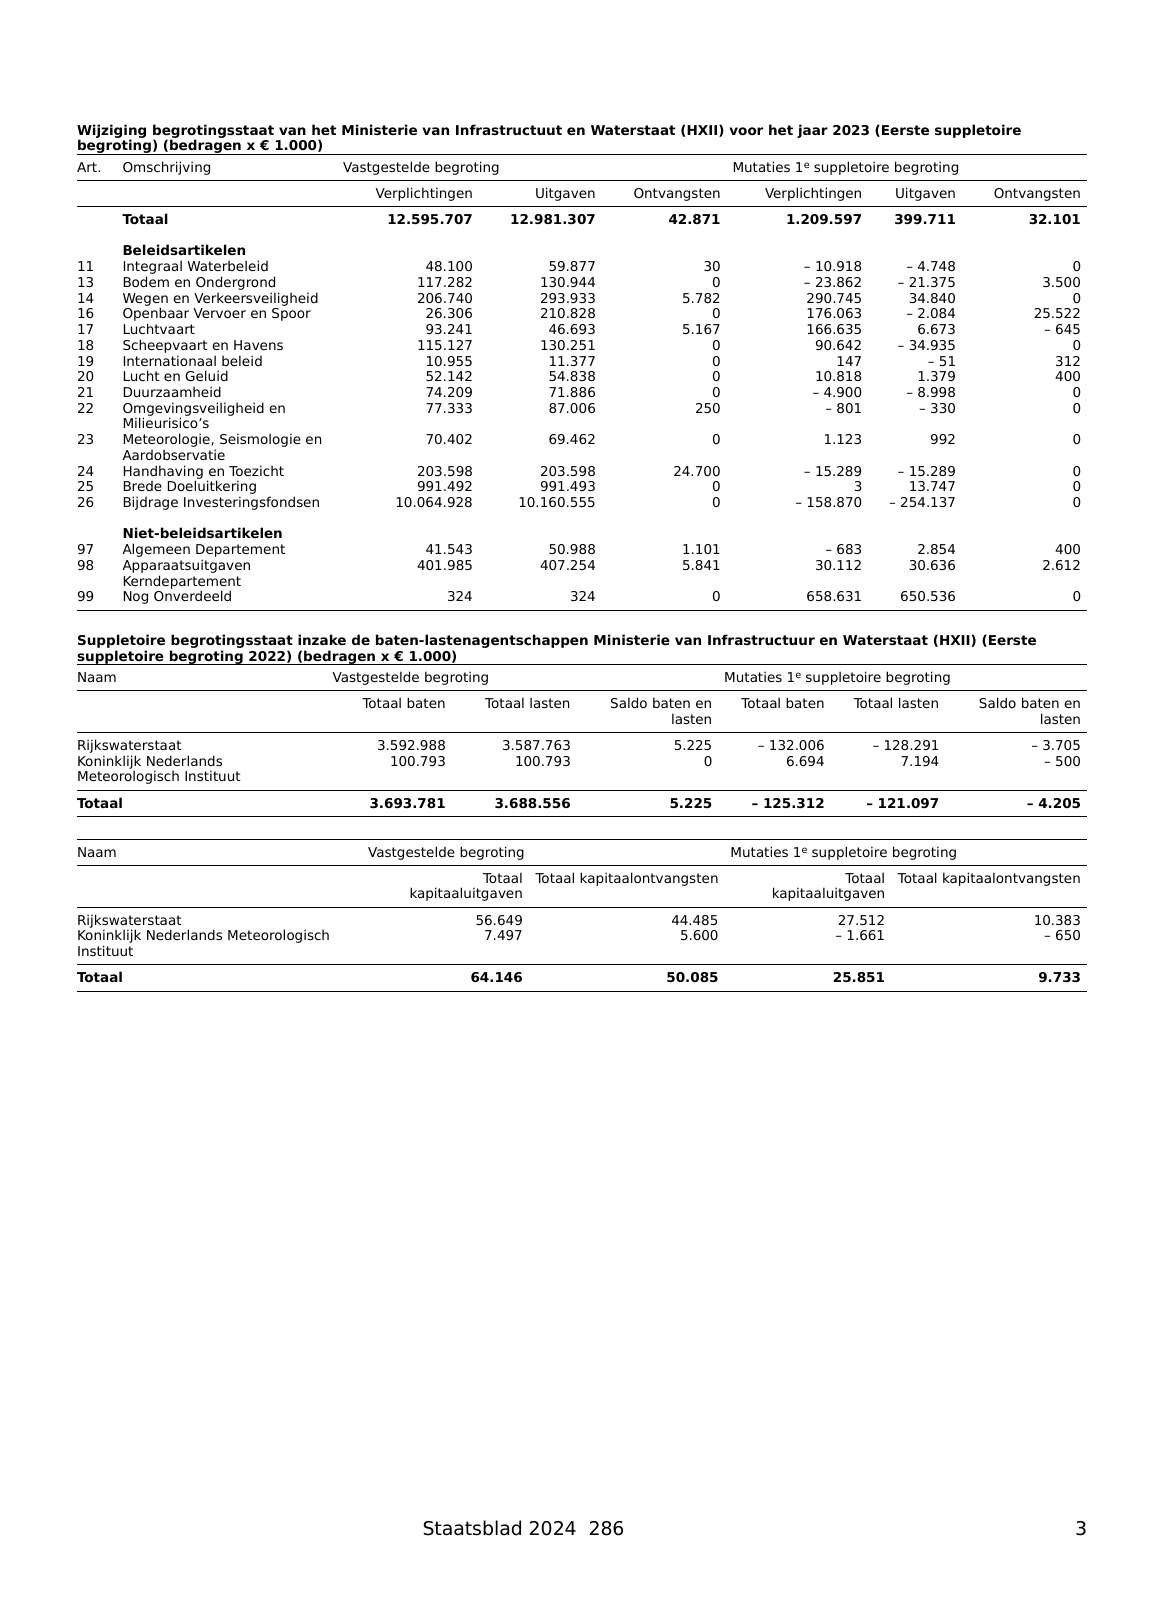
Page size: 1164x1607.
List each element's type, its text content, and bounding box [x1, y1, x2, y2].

table_cell 97 [77, 542, 116, 558]
table_cell 30.112 [726, 558, 868, 589]
table_cell [77, 691, 327, 732]
table_cell 24.700 [601, 464, 726, 479]
table_cell 0 [601, 338, 726, 353]
table_cell 0 [601, 432, 726, 463]
table_cell 166.635 [726, 322, 868, 338]
table_cell 399.711 [868, 207, 962, 227]
table_cell [868, 243, 962, 259]
table_cell 59.877 [479, 259, 601, 275]
table_header Wijziging begrotingsstaat van het Ministerie van Infrastructuut en Waterstaat (HXII) voor het jaar 2023 (Eerste suppletoire begroting) (bedragen x € 1.000) [77, 122, 1087, 154]
table_cell 0 [601, 495, 726, 511]
table_cell – 3.705 [945, 733, 1087, 753]
table_cell [868, 526, 962, 542]
table_cell [601, 511, 726, 526]
table_cell Nog Onverdeeld [116, 589, 337, 610]
table_cell Openbaar Vervoer en Spoor [116, 306, 337, 322]
table_cell 100.793 [327, 754, 451, 790]
table_cell [479, 243, 601, 259]
table_cell 30.636 [868, 558, 962, 589]
table_cell 5.167 [601, 322, 726, 338]
table_cell Ontvangsten [601, 181, 726, 206]
table_cell [479, 228, 601, 243]
table_cell 3.587.763 [451, 733, 576, 753]
table_cell 0 [962, 464, 1087, 479]
table_cell 22 [77, 401, 116, 432]
table_cell 48.100 [337, 259, 478, 275]
table_cell – 645 [962, 322, 1087, 338]
table_cell Omgevingsveiligheid en Milieurisico’s [116, 401, 337, 432]
table_cell [337, 228, 478, 243]
table_cell 18 [77, 338, 116, 353]
table_cell 293.933 [479, 290, 601, 306]
table_cell 56.649 [362, 908, 528, 928]
table_cell 9.733 [891, 965, 1087, 991]
table_cell 10.160.555 [479, 495, 601, 511]
table_cell Meteorologie, Seismologie en Aardobservatie [116, 432, 337, 463]
table_cell Duurzaamheid [116, 385, 337, 401]
table_cell Totaal baten [718, 691, 830, 732]
table_cell – 128.291 [830, 733, 945, 753]
table_cell 5.782 [601, 290, 726, 306]
table_cell 130.251 [479, 338, 601, 353]
table_cell 176.063 [726, 306, 868, 322]
table_cell 12.595.707 [337, 207, 478, 227]
table_cell 0 [601, 369, 726, 385]
table_cell 0 [601, 353, 726, 369]
table_cell [726, 243, 868, 259]
table_cell – 650 [891, 928, 1087, 964]
table_cell 41.543 [337, 542, 478, 558]
table_cell 93.241 [337, 322, 478, 338]
table_cell – 683 [726, 542, 868, 558]
table_cell 23 [77, 432, 116, 463]
table_cell Scheepvaart en Havens [116, 338, 337, 353]
table_cell 1.123 [726, 432, 868, 463]
table_cell [962, 511, 1087, 526]
table_cell 34.840 [868, 290, 962, 306]
table_cell 206.740 [337, 290, 478, 306]
table_cell Mutaties 1e suppletoire begroting [718, 665, 1087, 690]
table_cell 992 [868, 432, 962, 463]
table_cell 0 [962, 401, 1087, 432]
table_cell 25 [77, 479, 116, 495]
table_cell 98 [77, 558, 116, 589]
table_cell Bodem en Ondergrond [116, 275, 337, 290]
table_cell 6.694 [718, 754, 830, 790]
table_cell – 125.312 [718, 791, 830, 816]
table_cell 3.592.988 [327, 733, 451, 753]
table_cell 27.512 [724, 908, 891, 928]
table_cell 70.402 [337, 432, 478, 463]
table_cell 290.745 [726, 290, 868, 306]
table_cell 20 [77, 369, 116, 385]
table_cell – 34.935 [868, 338, 962, 353]
table_cell [337, 511, 478, 526]
table_cell – 1.661 [724, 928, 891, 964]
table_cell Koninklijk Nederlands Meteorologisch Instituut [77, 754, 327, 790]
table_cell 13.747 [868, 479, 962, 495]
table_cell Niet-beleidsartikelen [116, 526, 337, 542]
table_cell – 254.137 [868, 495, 962, 511]
table_cell 0 [601, 275, 726, 290]
table_cell 10.955 [337, 353, 478, 369]
table_cell – 23.862 [726, 275, 868, 290]
table_cell 0 [962, 338, 1087, 353]
table_cell [337, 243, 478, 259]
table_cell 12.981.307 [479, 207, 601, 227]
table_cell – 4.900 [726, 385, 868, 401]
table_header Mutaties 1e suppletoire begroting [724, 840, 1087, 865]
table_cell [601, 526, 726, 542]
table_cell 10.064.928 [337, 495, 478, 511]
table_cell 50.085 [529, 965, 724, 991]
table_cell 324 [479, 589, 601, 610]
table_cell 30 [601, 259, 726, 275]
table_cell Brede Doeluitkering [116, 479, 337, 495]
table_cell 991.492 [337, 479, 478, 495]
table_cell 42.871 [601, 207, 726, 227]
table_cell 11 [77, 259, 116, 275]
table_cell 44.485 [529, 908, 724, 928]
table_cell 147 [726, 353, 868, 369]
table_cell – 2.084 [868, 306, 962, 322]
table_cell [962, 228, 1087, 243]
table_cell Omschrijving [116, 155, 337, 180]
table_cell 0 [601, 385, 726, 401]
table_cell – 10.918 [726, 259, 868, 275]
table_cell – 500 [945, 754, 1087, 790]
table_cell 312 [962, 353, 1087, 369]
table_cell 69.462 [479, 432, 601, 463]
table_cell 400 [962, 369, 1087, 385]
table_cell 52.142 [337, 369, 478, 385]
table_cell Totaal kapitaalontvangsten [891, 866, 1087, 907]
table_cell Integraal Waterbeleid [116, 259, 337, 275]
table_cell 77.333 [337, 401, 478, 432]
table_cell – 4.205 [945, 791, 1087, 816]
table_cell 400 [962, 542, 1087, 558]
table_header Vastgestelde begroting [362, 840, 724, 865]
table_cell – 158.870 [726, 495, 868, 511]
table_header Naam [77, 840, 362, 865]
table_cell [77, 511, 116, 526]
table_cell 210.828 [479, 306, 601, 322]
table_cell 24 [77, 464, 116, 479]
table_cell 0 [962, 385, 1087, 401]
table_cell 54.838 [479, 369, 601, 385]
table_cell 17 [77, 322, 116, 338]
table_cell 0 [601, 306, 726, 322]
table_cell 26 [77, 495, 116, 511]
table_cell 0 [576, 754, 718, 790]
table_cell 32.101 [962, 207, 1087, 227]
table_cell 3 [726, 479, 868, 495]
table_cell 2.612 [962, 558, 1087, 589]
table_cell 21 [77, 385, 116, 401]
table_cell [77, 181, 116, 206]
table_cell Totaal lasten [451, 691, 576, 732]
table_cell 14 [77, 290, 116, 306]
table_cell Totaal lasten [830, 691, 945, 732]
table_cell [337, 526, 478, 542]
table_cell 324 [337, 589, 478, 610]
table_cell 0 [962, 479, 1087, 495]
table_cell – 8.998 [868, 385, 962, 401]
table_cell [116, 181, 337, 206]
table_cell Uitgaven [479, 181, 601, 206]
table_cell [962, 243, 1087, 259]
table_cell 203.598 [479, 464, 601, 479]
table_cell Handhaving en Toezicht [116, 464, 337, 479]
table_cell – 330 [868, 401, 962, 432]
table_cell 7.497 [362, 928, 528, 964]
table_cell [962, 526, 1087, 542]
table_cell Totaal [77, 791, 327, 816]
table_cell [601, 228, 726, 243]
table_cell – 21.375 [868, 275, 962, 290]
table_cell [601, 243, 726, 259]
table_cell Mutaties 1e suppletoire begroting [726, 155, 1087, 180]
table_cell Lucht en Geluid [116, 369, 337, 385]
table_cell – 132.006 [718, 733, 830, 753]
table_cell Saldo baten en lasten [945, 691, 1087, 732]
table_cell 2.854 [868, 542, 962, 558]
table_cell 26.306 [337, 306, 478, 322]
table_cell 3.693.781 [327, 791, 451, 816]
table_cell 99 [77, 589, 116, 610]
table_cell Totaal [77, 965, 362, 991]
table_cell Rijkswaterstaat [77, 733, 327, 753]
table_cell 0 [962, 589, 1087, 610]
table_header Suppletoire begrotingsstaat inzake de baten-lastenagentschappen Ministerie van Infrastructuur en Waterstaat (HXII) (Eerste suppletoire begroting 2022) (bedragen x € 1.000) [77, 633, 1087, 664]
table_cell Totaal [116, 207, 337, 227]
table_cell 1.209.597 [726, 207, 868, 227]
table_cell Vastgestelde begroting [327, 665, 718, 690]
table_cell 5.600 [529, 928, 724, 964]
table_cell – 15.289 [868, 464, 962, 479]
table_cell [868, 228, 962, 243]
table_cell – 4.748 [868, 259, 962, 275]
table_cell 0 [962, 259, 1087, 275]
table_cell Vastgestelde begroting [337, 155, 726, 180]
table_cell Totaal kapitaalontvangsten [529, 866, 724, 907]
table_cell 130.944 [479, 275, 601, 290]
table_cell 11.377 [479, 353, 601, 369]
table_cell [726, 228, 868, 243]
table_cell 401.985 [337, 558, 478, 589]
table_cell 115.127 [337, 338, 478, 353]
table_cell 71.886 [479, 385, 601, 401]
table_cell – 15.289 [726, 464, 868, 479]
table_cell 5.841 [601, 558, 726, 589]
table_cell Art. [77, 155, 116, 180]
table_cell 10.818 [726, 369, 868, 385]
table_cell [116, 228, 337, 243]
table_cell Verplichtingen [726, 181, 868, 206]
table_cell 0 [601, 479, 726, 495]
table_cell 407.254 [479, 558, 601, 589]
table_cell [116, 511, 337, 526]
table_cell [479, 526, 601, 542]
table_cell Verplichtingen [337, 181, 478, 206]
table_cell Totaal kapitaaluitgaven [362, 866, 528, 907]
table_cell 100.793 [451, 754, 576, 790]
table_cell 3.688.556 [451, 791, 576, 816]
table_cell – 801 [726, 401, 868, 432]
table_cell [77, 243, 116, 259]
table_cell [77, 228, 116, 243]
table_cell 25.522 [962, 306, 1087, 322]
table_cell Totaal kapitaaluitgaven [724, 866, 891, 907]
table_cell 0 [962, 495, 1087, 511]
table_cell 16 [77, 306, 116, 322]
table_cell Ontvangsten [962, 181, 1087, 206]
table_cell Bijdrage Investeringsfondsen [116, 495, 337, 511]
table_cell 46.693 [479, 322, 601, 338]
table_cell – 121.097 [830, 791, 945, 816]
table_cell 203.598 [337, 464, 478, 479]
table_cell Saldo baten en lasten [576, 691, 718, 732]
table_cell 5.225 [576, 733, 718, 753]
table_cell 1.101 [601, 542, 726, 558]
table_cell [479, 511, 601, 526]
table_cell 74.209 [337, 385, 478, 401]
table_cell 0 [962, 432, 1087, 463]
table_cell [77, 866, 362, 907]
table_cell 0 [962, 290, 1087, 306]
table_cell Algemeen Departement [116, 542, 337, 558]
table_cell 0 [601, 589, 726, 610]
table_cell [77, 207, 116, 227]
table_cell Totaal baten [327, 691, 451, 732]
table_cell Koninklijk Nederlands Meteorologisch Instituut [77, 928, 362, 964]
table_cell Wegen en Verkeersveiligheid [116, 290, 337, 306]
table_cell Beleidsartikelen [116, 243, 337, 259]
table_cell Naam [77, 665, 327, 690]
table_cell 87.006 [479, 401, 601, 432]
table_cell Uitgaven [868, 181, 962, 206]
table_cell Rijkswaterstaat [77, 908, 362, 928]
table_cell 10.383 [891, 908, 1087, 928]
table_cell 90.642 [726, 338, 868, 353]
table_cell 117.282 [337, 275, 478, 290]
table_cell 64.146 [362, 965, 528, 991]
table_cell 658.631 [726, 589, 868, 610]
table_cell Apparaatsuitgaven Kerndepartement [116, 558, 337, 589]
table_cell 6.673 [868, 322, 962, 338]
table_cell 50.988 [479, 542, 601, 558]
table_cell Luchtvaart [116, 322, 337, 338]
table_cell – 51 [868, 353, 962, 369]
table_cell [77, 526, 116, 542]
table_cell 19 [77, 353, 116, 369]
table_cell 7.194 [830, 754, 945, 790]
table_cell 25.851 [724, 965, 891, 991]
table_cell [726, 511, 868, 526]
table_cell 1.379 [868, 369, 962, 385]
table_cell 991.493 [479, 479, 601, 495]
table_cell [726, 526, 868, 542]
table_cell 250 [601, 401, 726, 432]
table_cell 13 [77, 275, 116, 290]
table_cell [868, 511, 962, 526]
table_cell 650.536 [868, 589, 962, 610]
table_cell 3.500 [962, 275, 1087, 290]
table_cell 5.225 [576, 791, 718, 816]
table_cell Internationaal beleid [116, 353, 337, 369]
